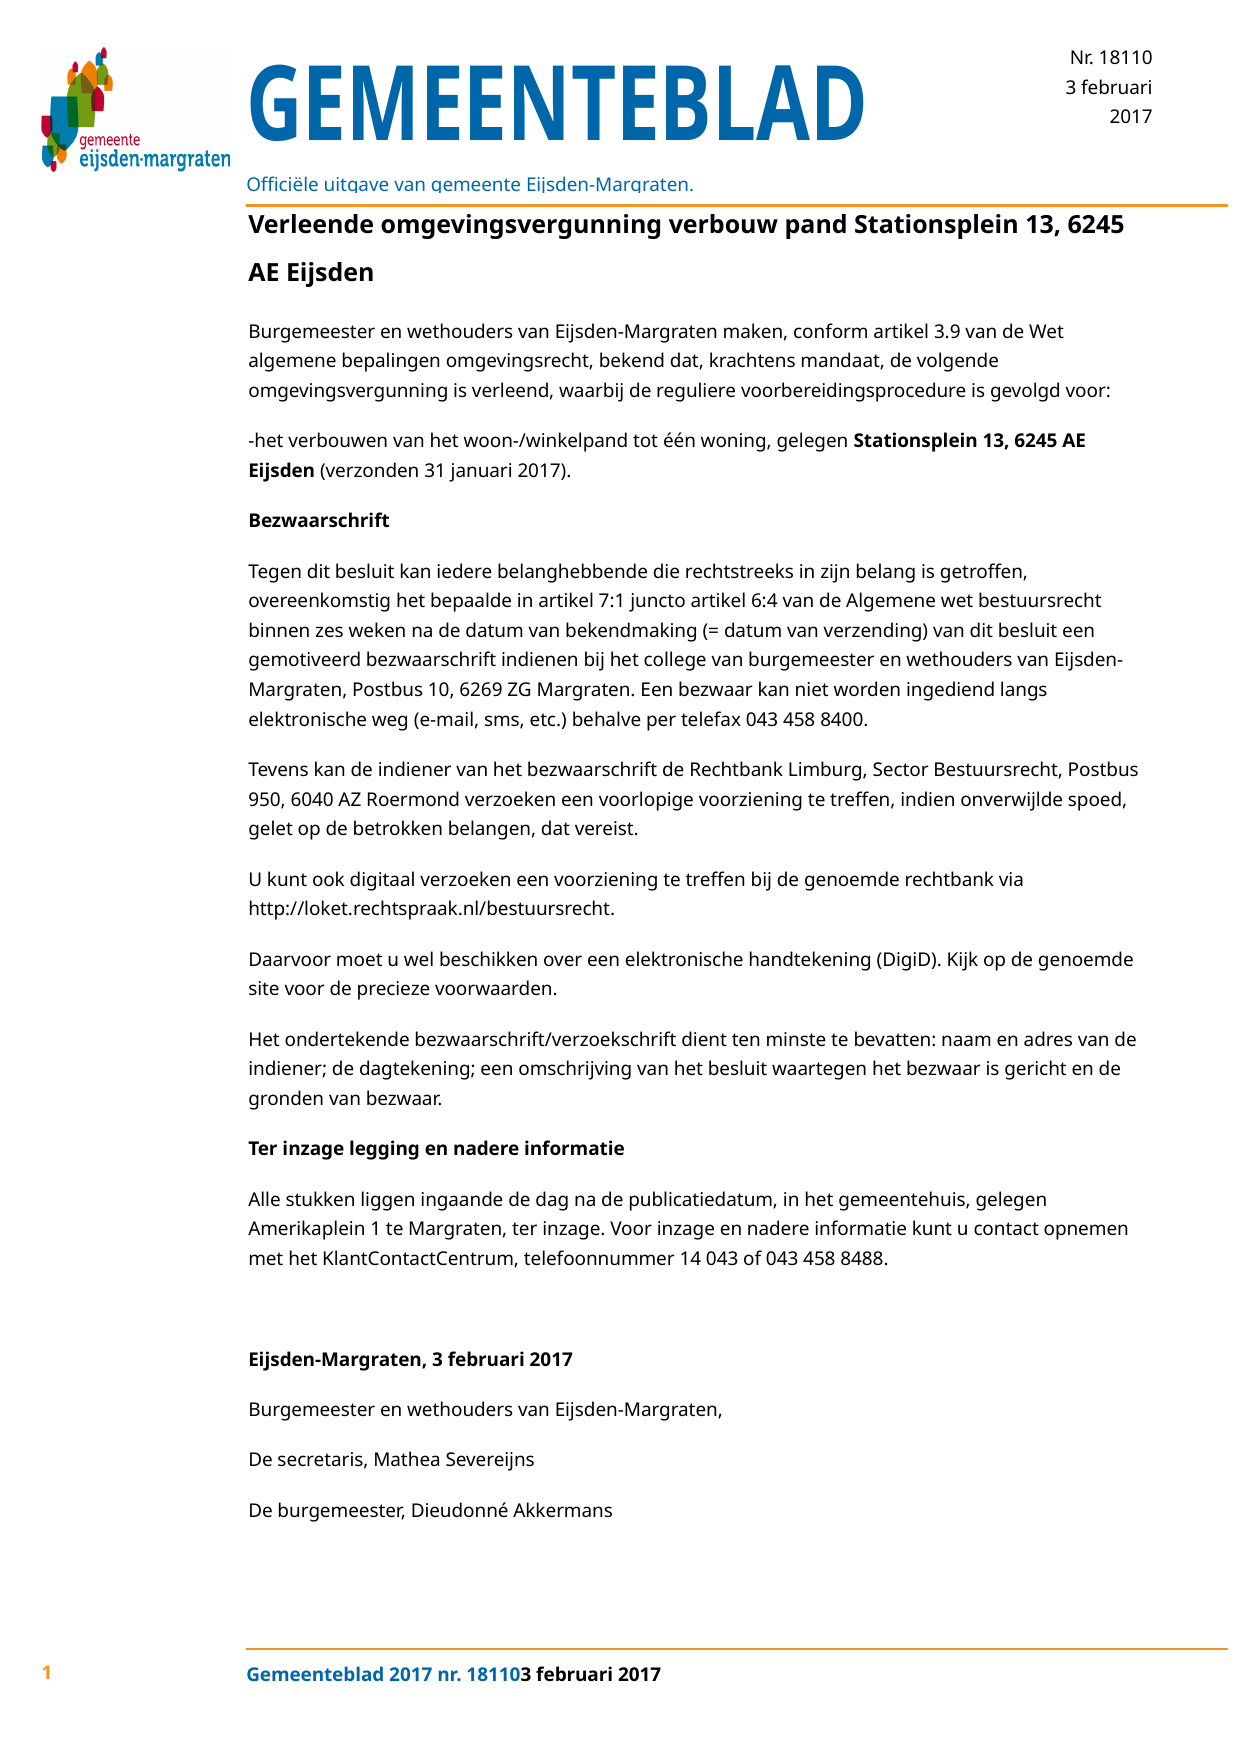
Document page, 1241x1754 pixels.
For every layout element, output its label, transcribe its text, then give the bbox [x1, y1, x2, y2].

text De burgemeester, Dieudonné Akkermans [248, 1497, 1152, 1523]
text Bezwaarschrift [248, 507, 1152, 533]
text Burgemeester en wethouders van Eijsden-Margraten, [248, 1396, 1152, 1422]
text Alle stukken liggen ingaande de dag na de publicatiedatum, in het gemeentehuis, gelegen Amerikaplein 1 te Margraten, ter inzage. Voor inzage en nadere informatie kunt u contact opnemen met het KlantContactCentrum, telefoonnummer 14 043 of 043 458 8488. [248, 1186, 1152, 1271]
text Tevens kan de indiener van het bezwaarschrift de Rechtbank Limburg, Sector Bestuursrecht, Postbus 950, 6040 AZ Roermond verzoeken een voorlopige voorziening te treffen, indien onverwijlde spoed, gelet op de betrokken belangen, dat vereist. [248, 756, 1152, 841]
text Burgemeester en wethouders van Eijsden-Margraten maken, conform artikel 3.9 van de Wet algemene bepalingen omgevingsrecht, bekend dat, krachtens mandaat, de volgende omgevingsvergunning is verleend, waarbij de reguliere voorbereidingsprocedure is gevolgd voor: [248, 318, 1152, 403]
text Tegen dit besluit kan iedere belanghebbende die rechtstreeks in zijn belang is getroffen, overeenkomstig het bepaalde in artikel 7:1 juncto artikel 6:4 van de Algemene wet bestuursrecht binnen zes weken na de datum van bekendmaking (= datum van verzending) van dit besluit een gemotiveerd bezwaarschrift indienen bij het college van burgemeester en wethouders van Eijsden-Margraten, Postbus 10, 6269 ZG Margraten. Een bezwaar kan niet worden ingediend langs elektronische weg (e-mail, sms, etc.) behalve per telefax 043 458 8400. [248, 558, 1152, 732]
text -het verbouwen van het woon-/winkelpand tot één woning, gelegen Stationsplein 13, 6245 AE Eijsden (verzonden 31 januari 2017). [248, 427, 1152, 483]
text U kunt ook digitaal verzoeken een voorziening te treffen bij de genoemde rechtbank via http://loket.rechtspraak.nl/bestuursrecht. [248, 866, 1152, 921]
text Ter inzage legging en nadere informatie [248, 1135, 1152, 1161]
text De secretaris, Mathea Severeijns [248, 1447, 1152, 1472]
text Daarvoor moet u wel beschikken over een elektronische handtekening (DigiD). Kijk op de genoemde site voor de precieze voorwaarden. [248, 946, 1152, 1001]
picture [41, 47, 231, 172]
text Het ondertekende bezwaarschrift/verzoekschrift dient ten minste te bevatten: naam en adres van de indiener; de dagtekening; een omschrijving van het besluit waartegen het bezwaar is gericht en de gronden van bezwaar. [248, 1026, 1152, 1111]
text Verleende omgevingsvergunning verbouw pand Stationsplein 13, 6245 AE Eijsden [248, 207, 1152, 288]
text Eijsden-Margraten, 3 februari 2017 [248, 1346, 1152, 1372]
